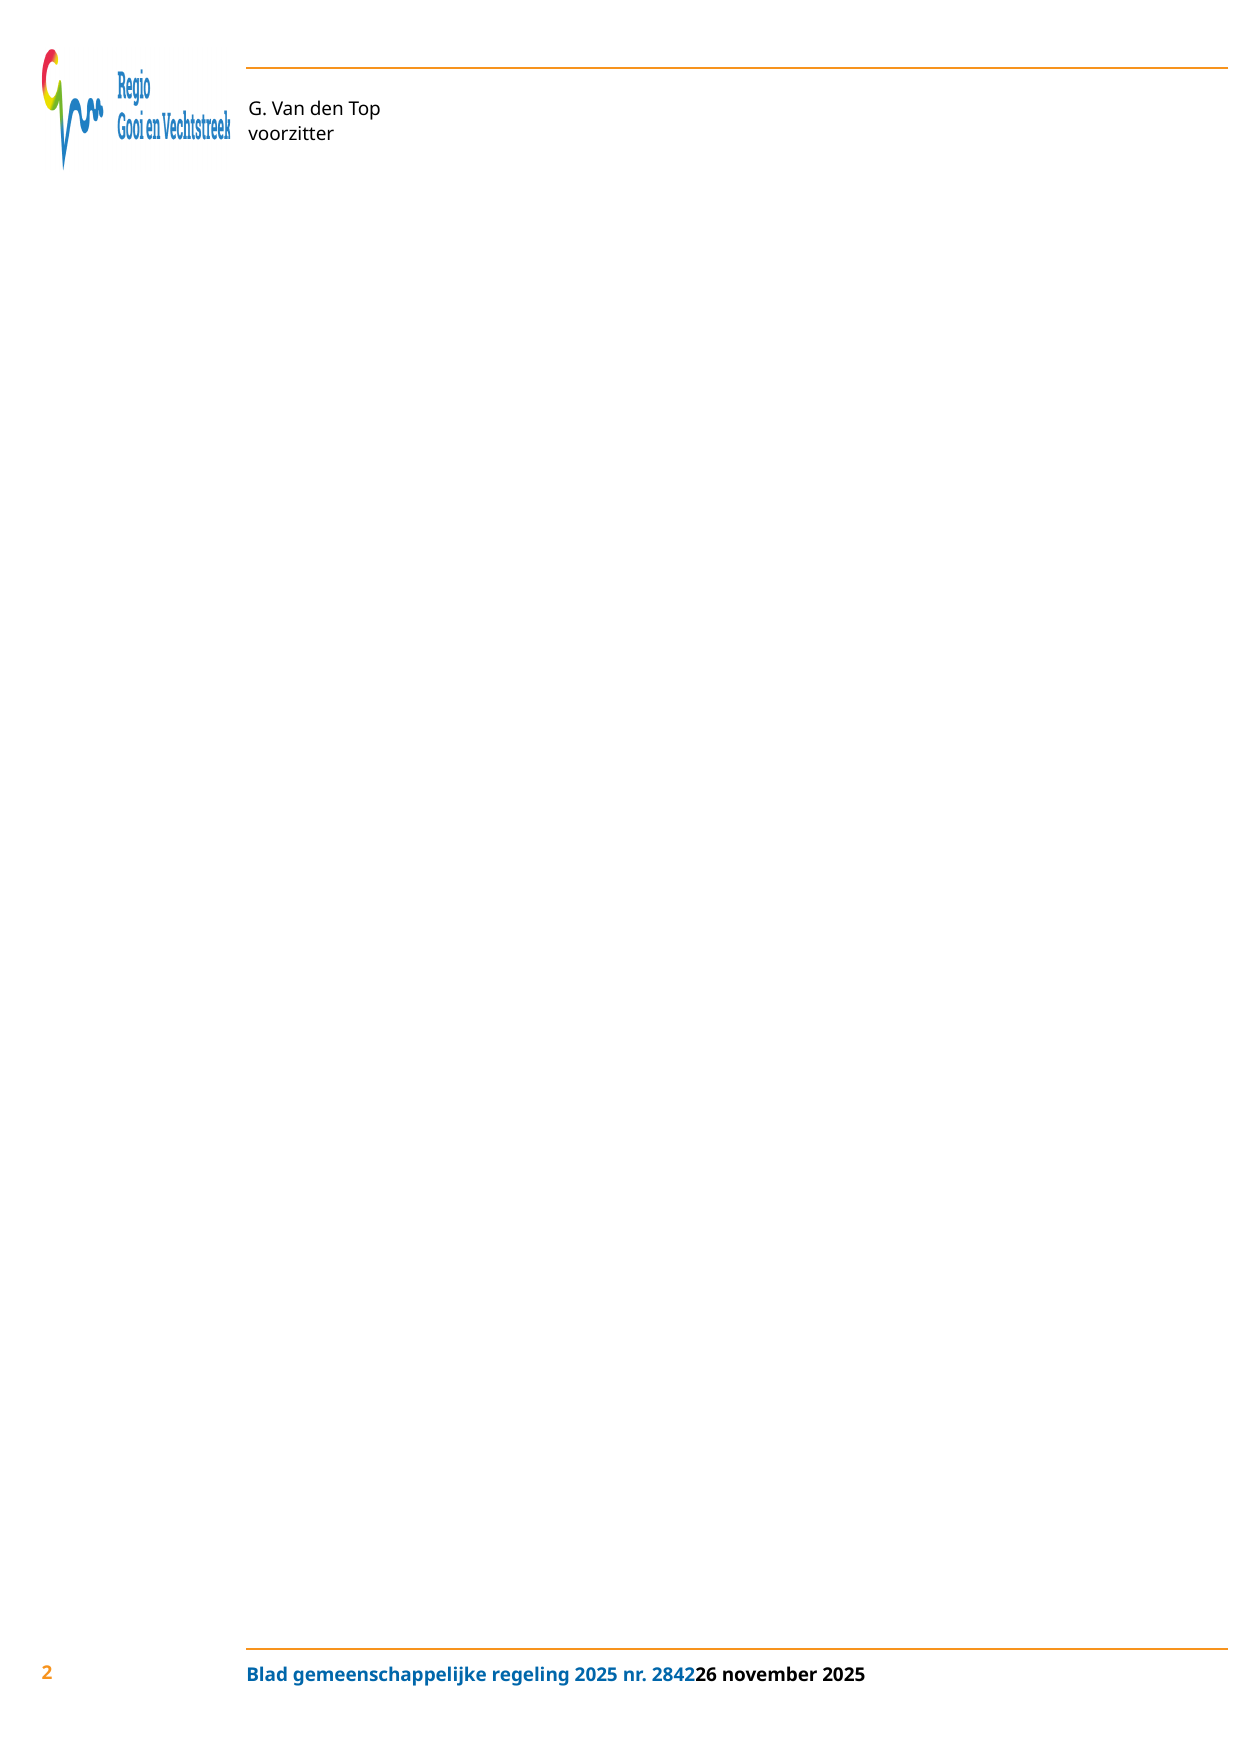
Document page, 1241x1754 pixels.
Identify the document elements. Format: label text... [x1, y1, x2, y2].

text G. Van den Top [248, 95, 1152, 121]
text voorzitter [248, 121, 1152, 146]
picture [41, 47, 231, 172]
